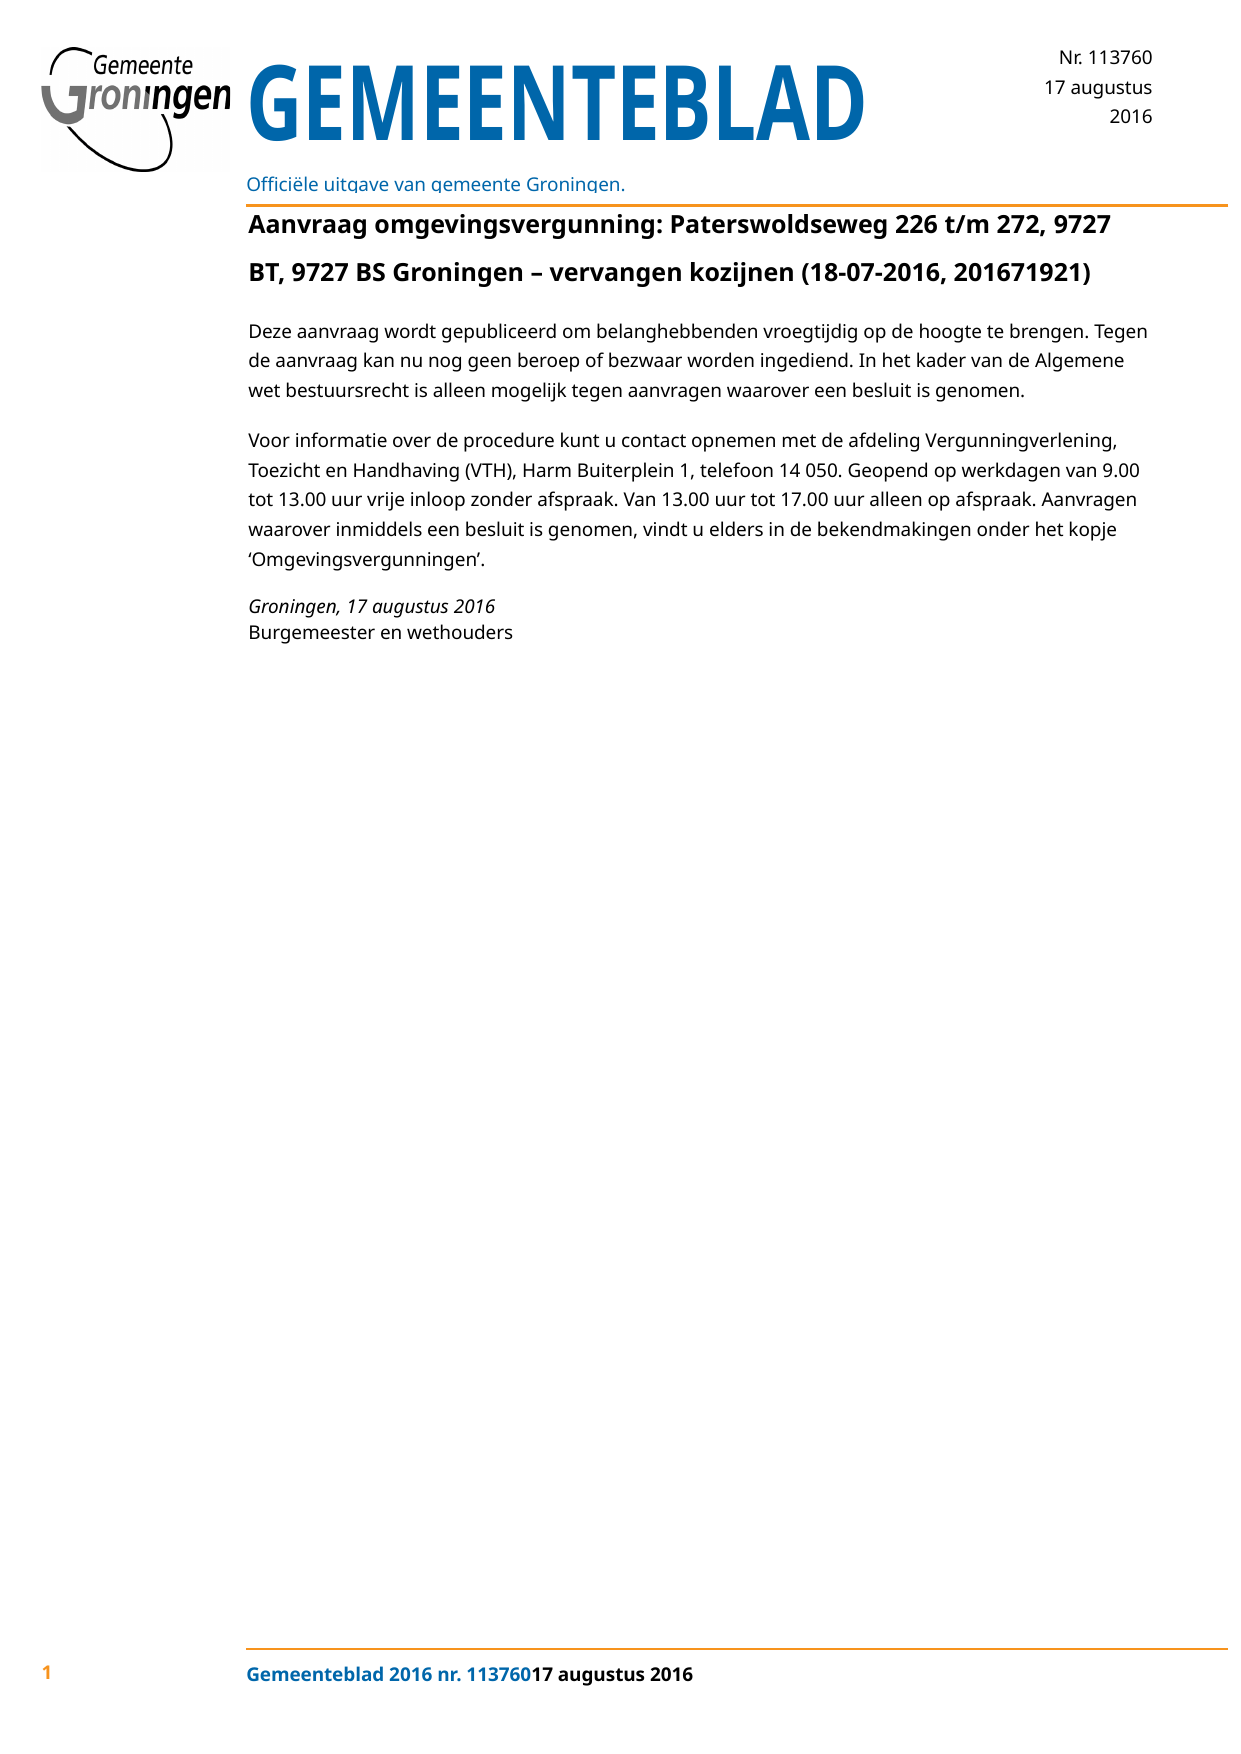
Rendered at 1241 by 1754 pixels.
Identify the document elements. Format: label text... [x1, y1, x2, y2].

text Groningen, 17 augustus 2016 [248, 594, 1152, 619]
picture [41, 47, 231, 172]
text Deze aanvraag wordt gepubliceerd om belanghebbenden vroegtijdig op de hoogte te brengen. Tegen de aanvraag kan nu nog geen beroep of bezwaar worden ingediend. In het kader van de Algemene wet bestuursrecht is alleen mogelijk tegen aanvragen waarover een besluit is genomen. [248, 318, 1152, 403]
text Burgemeester en wethouders [248, 619, 1152, 645]
text Aanvraag omgevingsvergunning: Paterswoldseweg 226 t/m 272, 9727 BT, 9727 BS Groningen – vervangen kozijnen (18-07-2016, 201671921) [248, 207, 1152, 288]
text Voor informatie over de procedure kunt u contact opnemen met de afdeling Vergunningverlening, Toezicht en Handhaving (VTH), Harm Buiterplein 1, telefoon 14 050. Geopend op werkdagen van 9.00 tot 13.00 uur vrije inloop zonder afspraak. Van 13.00 uur tot 17.00 uur alleen op afspraak. Aanvragen waarover inmiddels een besluit is genomen, vindt u elders in de bekendmakingen onder het kopje ‘Omgevingsvergunningen’. [248, 427, 1152, 572]
